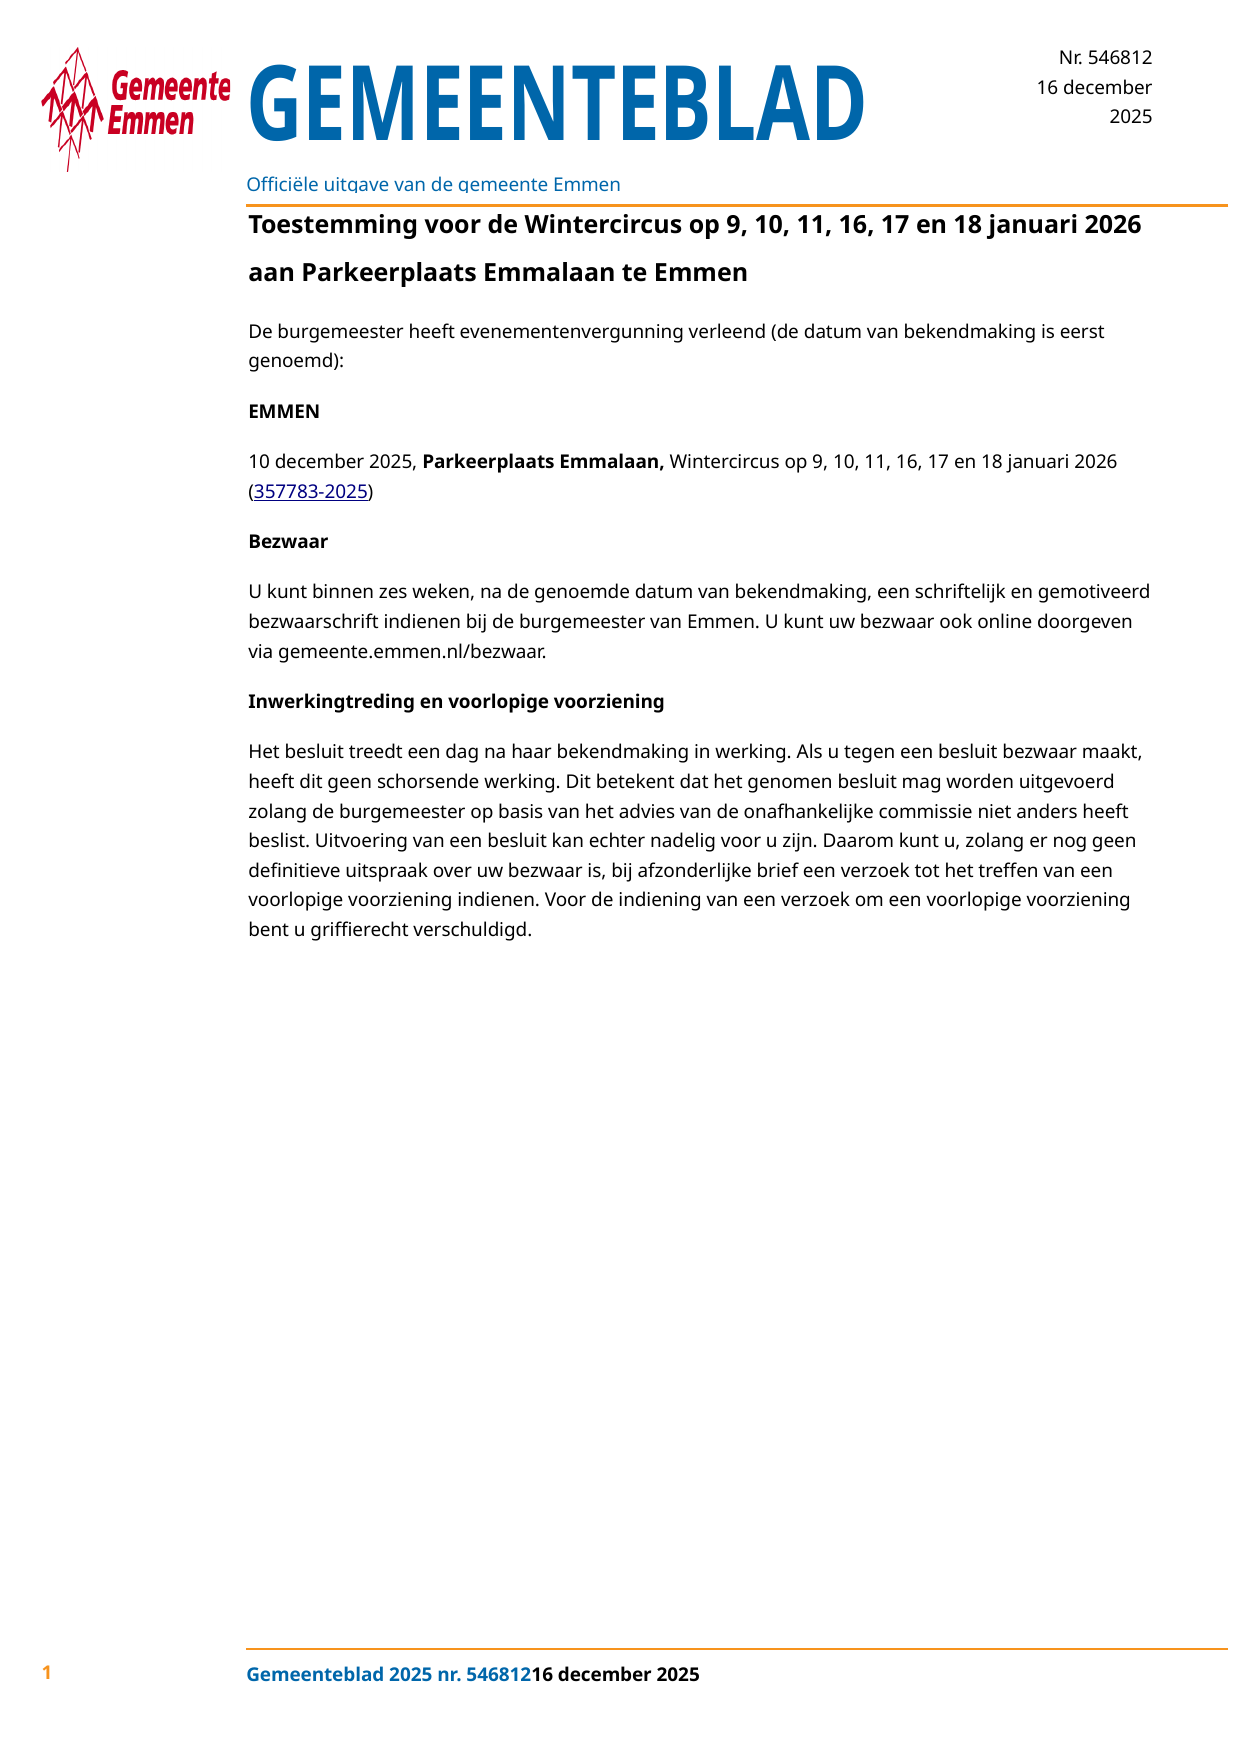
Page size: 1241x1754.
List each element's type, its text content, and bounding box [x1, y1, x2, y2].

text Toestemming voor de Wintercircus op 9, 10, 11, 16, 17 en 18 januari 2026 aan Parkeerplaats Emmalaan te Emmen [248, 207, 1152, 288]
text Inwerkingtreding en voorlopige voorziening [248, 688, 1152, 714]
text De burgemeester heeft evenementenvergunning verleend (de datum van bekendmaking is eerst genoemd): [248, 318, 1152, 373]
picture [41, 47, 231, 172]
text Het besluit treedt een dag na haar bekendmaking in werking. Als u tegen een besluit bezwaar maakt, heeft dit geen schorsende werking. Dit betekent dat het genomen besluit mag worden uitgevoerd zolang de burgemeester op basis van het advies van de onafhankelijke commissie niet anders heeft beslist. Uitvoering van een besluit kan echter nadelig voor u zijn. Daarom kunt u, zolang er nog geen definitieve uitspraak over uw bezwaar is, bij afzonderlijke brief een verzoek tot het treffen van een voorlopige voorziening indienen. Voor de indiening van een verzoek om een voorlopige voorziening bent u griffierecht verschuldigd. [248, 739, 1152, 942]
text U kunt binnen zes weken, na de genoemde datum van bekendmaking, een schriftelijk en gemotiveerd bezwaarschrift indienen bij de burgemeester van Emmen. U kunt uw bezwaar ook online doorgeven via gemeente.emmen.nl/bezwaar. [248, 579, 1152, 664]
text Bezwaar [248, 528, 1152, 554]
text EMMEN [248, 398, 1152, 424]
text 10 december 2025, Parkeerplaats Emmalaan, Wintercircus op 9, 10, 11, 16, 17 en 18 januari 2026 (357783-2025) [248, 448, 1152, 504]
